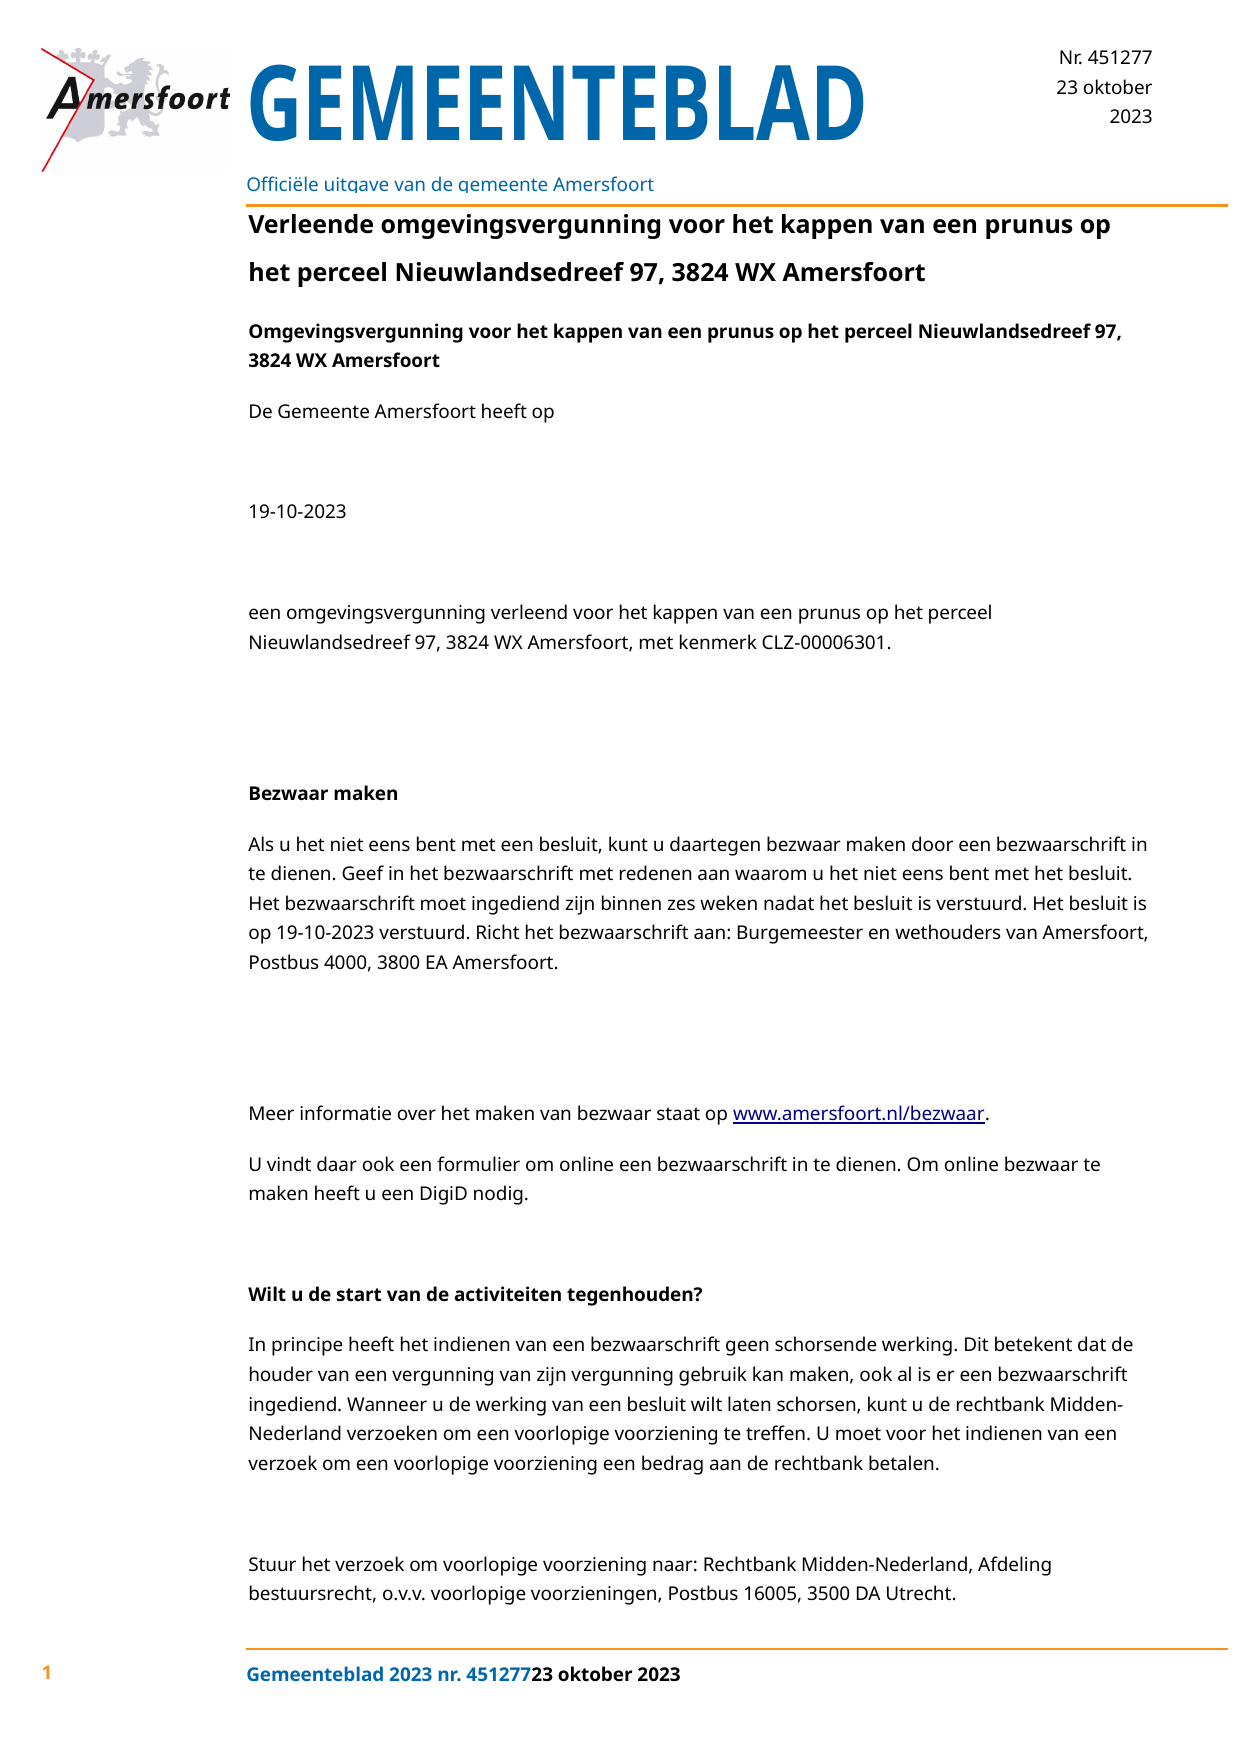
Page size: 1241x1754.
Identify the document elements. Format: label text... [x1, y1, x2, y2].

text Stuur het verzoek om voorlopige voorziening naar: Rechtbank Midden-Nederland, Afdeling bestuursrecht, o.v.v. voorlopige voorzieningen, Postbus 16005, 3500 DA Utrecht. [248, 1551, 1152, 1606]
text In principe heeft het indienen van een bezwaarschrift geen schorsende werking. Dit betekent dat de houder van een vergunning van zijn vergunning gebruik kan maken, ook al is er een bezwaarschrift ingediend. Wanneer u de werking van een besluit wilt laten schorsen, kunt u de rechtbank Midden-Nederland verzoeken om een voorlopige voorziening te treffen. U moet voor het indienen van een verzoek om een voorlopige voorziening een bedrag aan de rechtbank betalen. [248, 1332, 1152, 1476]
text De Gemeente Amersfoort heeft op [248, 398, 1152, 424]
text Als u het niet eens bent met een besluit, kunt u daartegen bezwaar maken door een bezwaarschrift in te dienen. Geef in het bezwaarschrift met redenen aan waarom u het niet eens bent met het besluit. Het bezwaarschrift moet ingediend zijn binnen zes weken nadat het besluit is verstuurd. Het besluit is op 19-10-2023 verstuurd. Richt het bezwaarschrift aan: Burgemeester en wethouders van Amersfoort, Postbus 4000, 3800 EA Amersfoort. [248, 831, 1152, 975]
picture [41, 47, 231, 172]
text een omgevingsvergunning verleend voor het kappen van een prunus op het perceel Nieuwlandsedreef 97, 3824 WX Amersfoort, met kenmerk CLZ-00006301. [248, 599, 1152, 655]
text Bezwaar maken [248, 780, 1152, 806]
text Wilt u de start van de activiteiten tegenhouden? [248, 1281, 1152, 1307]
text 19-10-2023 [248, 499, 1152, 524]
text U vindt daar ook een formulier om online een bezwaarschrift in te dienen. Om online bezwaar te maken heeft u een DigiD nodig. [248, 1151, 1152, 1206]
text Omgevingsvergunning voor het kappen van een prunus op het perceel Nieuwlandsedreef 97, 3824 WX Amersfoort [248, 318, 1152, 373]
text Verleende omgevingsvergunning voor het kappen van een prunus op het perceel Nieuwlandsedreef 97, 3824 WX Amersfoort [248, 207, 1152, 288]
text Meer informatie over het maken van bezwaar staat op www.amersfoort.nl/bezwaar. [248, 1100, 1152, 1126]
